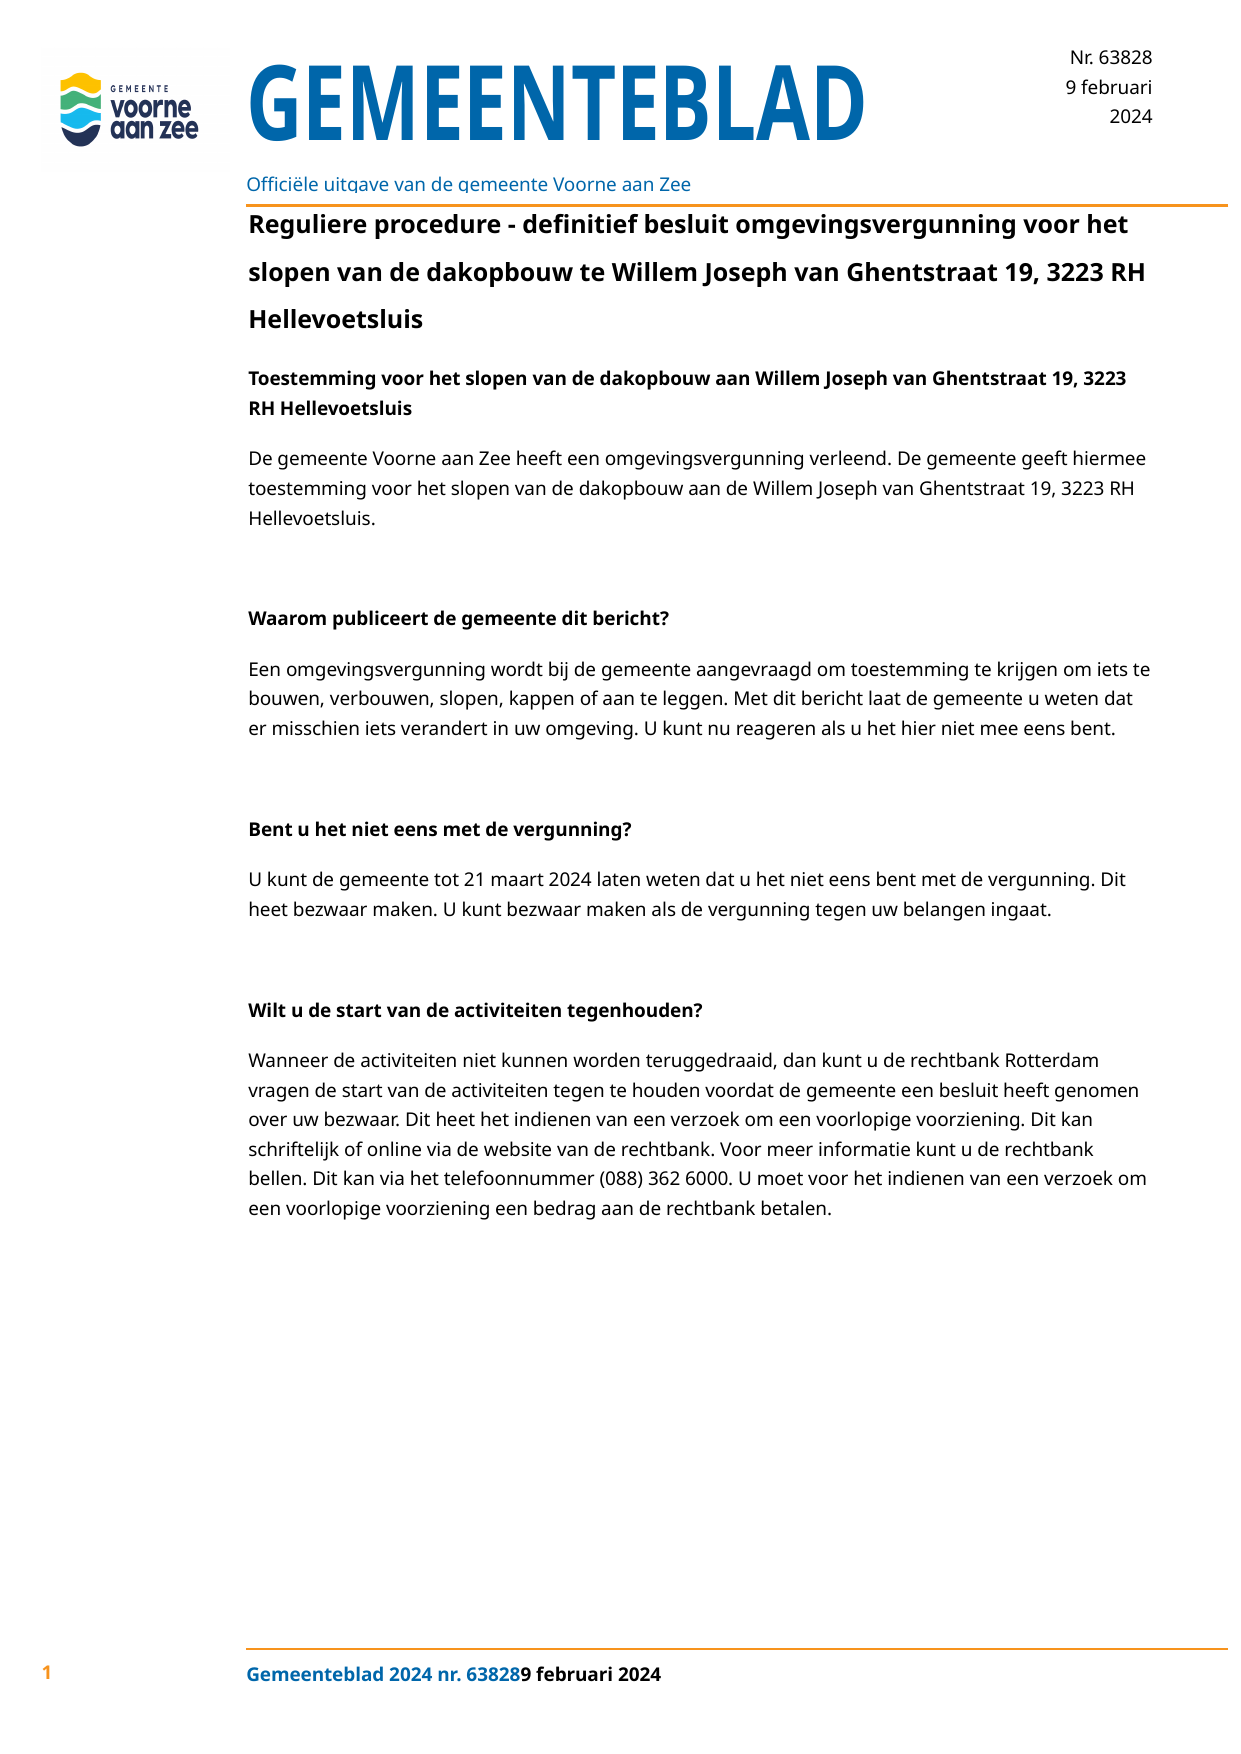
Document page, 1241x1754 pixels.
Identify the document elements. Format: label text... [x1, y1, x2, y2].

text Wilt u de start van de activiteiten tegenhouden? [248, 997, 1152, 1022]
text Waarom publiceert de gemeente dit bericht? [248, 606, 1152, 631]
text Bent u het niet eens met de vergunning? [248, 816, 1152, 842]
text Een omgevingsvergunning wordt bij de gemeente aangevraagd om toestemming te krijgen om iets te bouwen, verbouwen, slopen, kappen of aan te leggen. Met dit bericht laat de gemeente u weten dat er misschien iets verandert in uw omgeving. U kunt nu reageren als u het hier niet mee eens bent. [248, 656, 1152, 741]
text Toestemming voor het slopen van de dakopbouw aan Willem Joseph van Ghentstraat 19, 3223 RH Hellevoetsluis [248, 366, 1152, 421]
picture [41, 47, 231, 172]
text U kunt de gemeente tot 21 maart 2024 laten weten dat u het niet eens bent met de vergunning. Dit heet bezwaar maken. U kunt bezwaar maken als de vergunning tegen uw belangen ingaat. [248, 866, 1152, 922]
text Wanneer de activiteiten niet kunnen worden teruggedraaid, dan kunt u de rechtbank Rotterdam vragen de start van de activiteiten tegen te houden voordat de gemeente een besluit heeft genomen over uw bezwaar. Dit heet het indienen van een verzoek om een voorlopige voorziening. Dit kan schriftelijk of online via de website van de rechtbank. Voor meer informatie kunt u de rechtbank bellen. Dit kan via het telefoonnummer (088) 362 6000. U moet voor het indienen van een verzoek om een voorlopige voorziening een bedrag aan de rechtbank betalen. [248, 1047, 1152, 1221]
text De gemeente Voorne aan Zee heeft een omgevingsvergunning verleend. De gemeente geeft hiermee toestemming voor het slopen van de dakopbouw aan de Willem Joseph van Ghentstraat 19, 3223 RH Hellevoetsluis. [248, 446, 1152, 530]
text Reguliere procedure - definitief besluit omgevingsvergunning voor het slopen van de dakopbouw te Willem Joseph van Ghentstraat 19, 3223 RH Hellevoetsluis [248, 207, 1152, 336]
